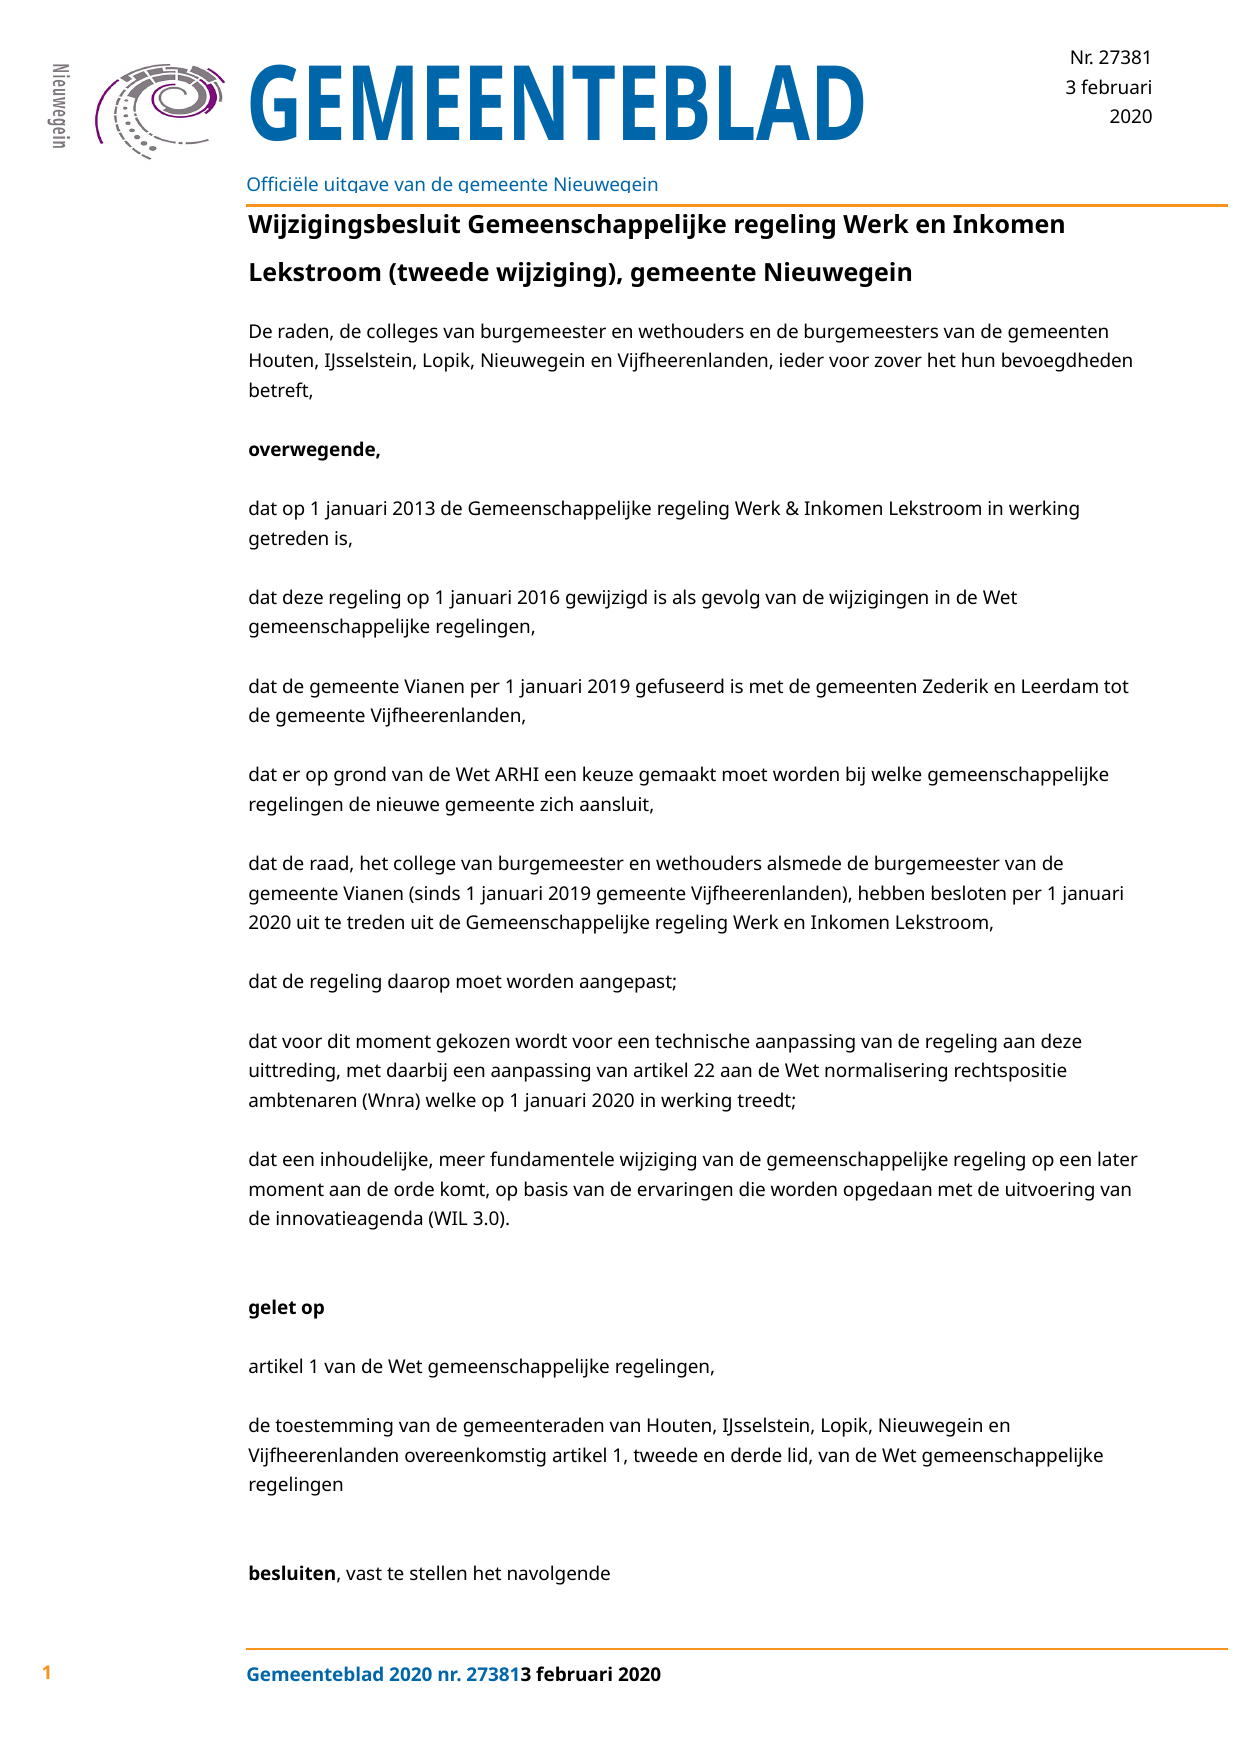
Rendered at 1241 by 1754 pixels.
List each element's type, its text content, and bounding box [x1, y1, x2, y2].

text dat op 1 januari 2013 de Gemeenschappelijke regeling Werk & Inkomen Lekstroom in werking getreden is, [248, 495, 1152, 551]
text De raden, de colleges van burgemeester en wethouders en de burgemeesters van de gemeenten Houten, IJsselstein, Lopik, Nieuwegein en Vijfheerenlanden, ieder voor zover het hun bevoegdheden betreft, [248, 318, 1152, 403]
text dat de gemeente Vianen per 1 januari 2019 gefuseerd is met de gemeenten Zederik en Leerdam tot de gemeente Vijfheerenlanden, [248, 673, 1152, 728]
text dat een inhoudelijke, meer fundamentele wijziging van de gemeenschappelijke regeling op een later moment aan de orde komt, op basis van de ervaringen die worden opgedaan met de uitvoering van de innovatieagenda (WIL 3.0). [248, 1146, 1152, 1231]
text Wijzigingsbesluit Gemeenschappelijke regeling Werk en Inkomen Lekstroom (tweede wijziging), gemeente Nieuwegein [248, 207, 1152, 288]
text de toestemming van de gemeenteraden van Houten, IJsselstein, Lopik, Nieuwegein en Vijfheerenlanden overeenkomstig artikel 1, tweede en derde lid, van de Wet gemeenschappelijke regelingen [248, 1412, 1152, 1497]
text dat deze regeling op 1 januari 2016 gewijzigd is als gevolg van de wijzigingen in de Wet gemeenschappelijke regelingen, [248, 584, 1152, 639]
text gelet op [248, 1294, 1152, 1320]
text dat de raad, het college van burgemeester en wethouders alsmede de burgemeester van de gemeente Vianen (sinds 1 januari 2019 gemeente Vijfheerenlanden), hebben besloten per 1 januari 2020 uit te treden uit de Gemeenschappelijke regeling Werk en Inkomen Lekstroom, [248, 850, 1152, 935]
text overwegende, [248, 436, 1152, 462]
text artikel 1 van de Wet gemeenschappelijke regelingen, [248, 1353, 1152, 1379]
picture [41, 47, 231, 172]
text dat de regeling daarop moet worden aangepast; [248, 969, 1152, 994]
text dat er op grond van de Wet ARHI een keuze gemaakt moet worden bij welke gemeenschappelijke regelingen de nieuwe gemeente zich aansluit, [248, 762, 1152, 817]
text besluiten, vast te stellen het navolgende [248, 1560, 1152, 1586]
text dat voor dit moment gekozen wordt voor een technische aanpassing van de regeling aan deze uittreding, met daarbij een aanpassing van artikel 22 aan de Wet normalisering rechtspositie ambtenaren (Wnra) welke op 1 januari 2020 in werking treedt; [248, 1028, 1152, 1113]
